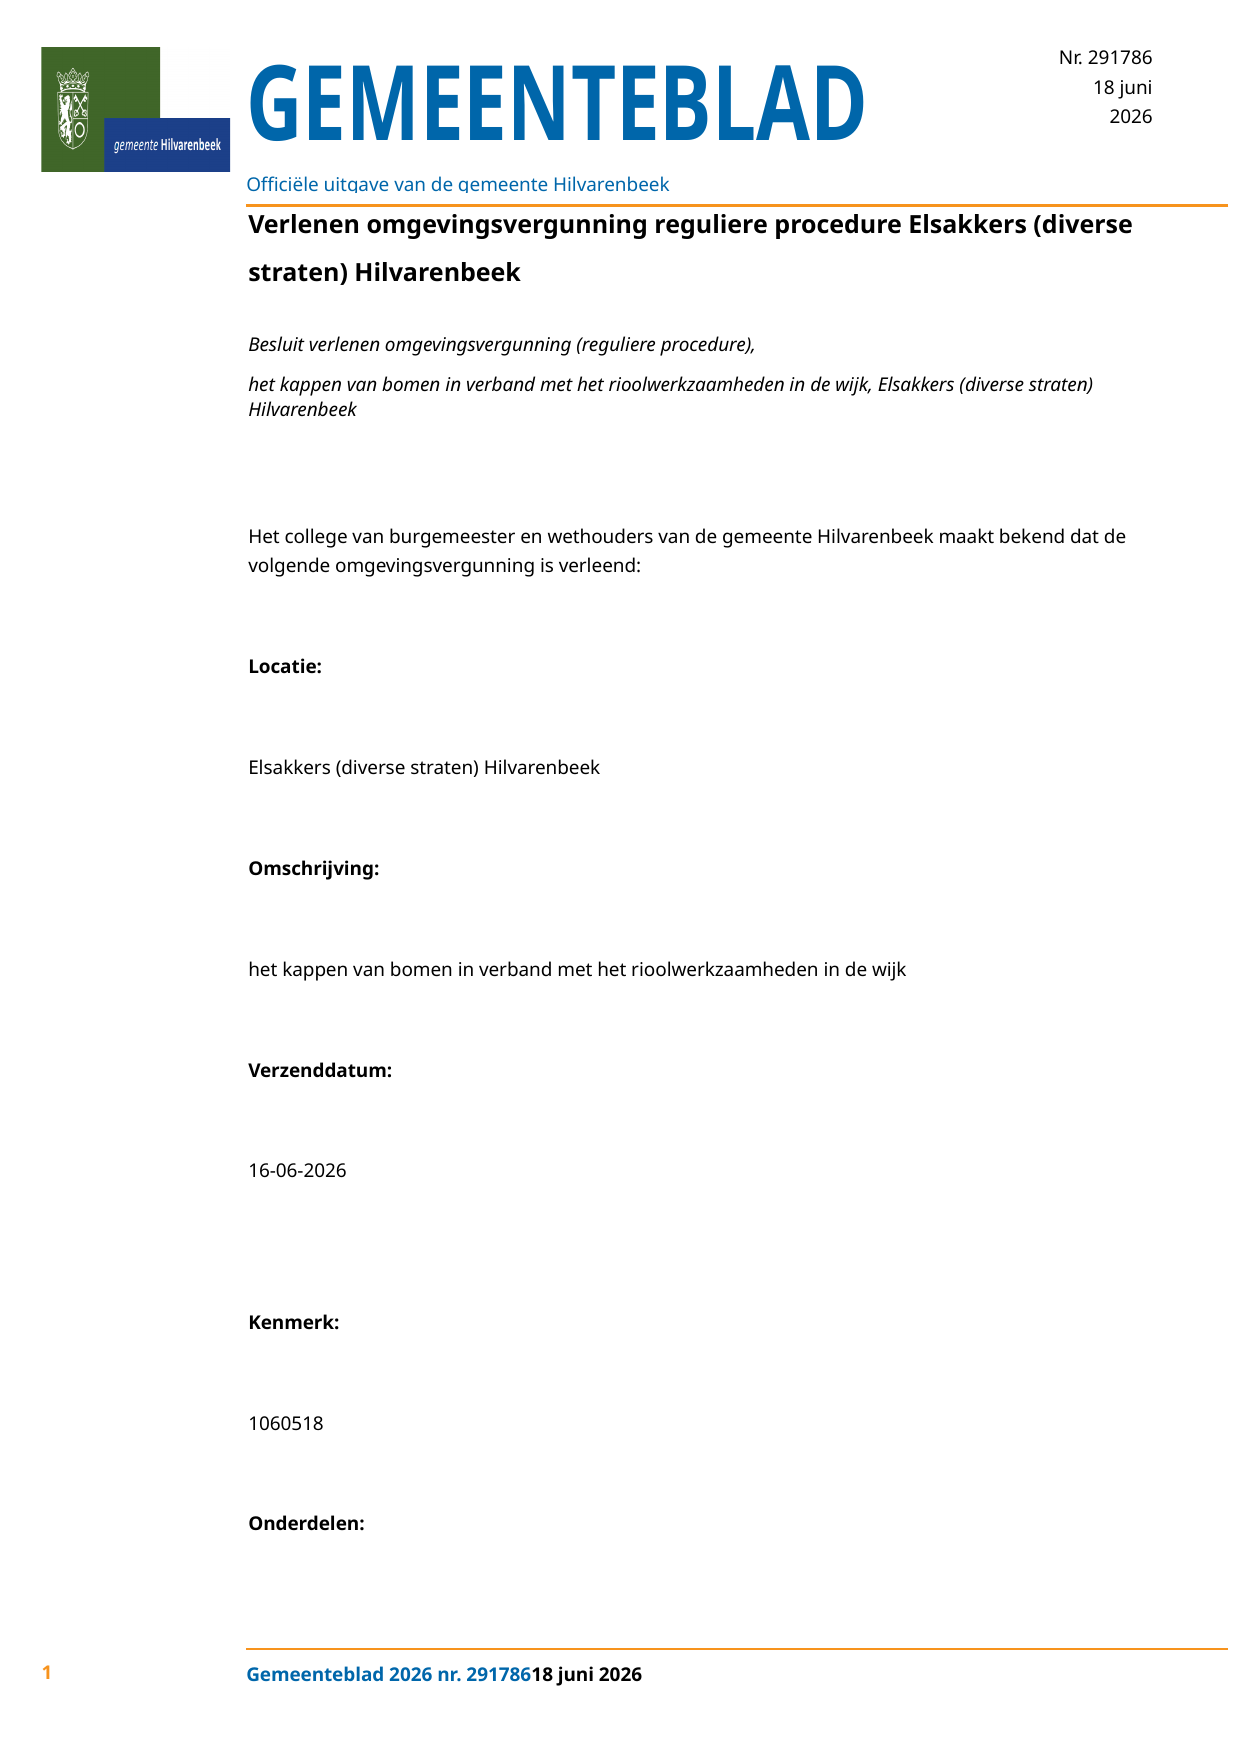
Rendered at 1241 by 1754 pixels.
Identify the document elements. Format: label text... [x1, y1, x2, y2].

text 1060518 [248, 1410, 1152, 1435]
text het kappen van bomen in verband met het rioolwerkzaamheden in de wijk, Elsakkers (diverse straten) Hilvarenbeek [248, 371, 1152, 422]
picture [41, 47, 231, 172]
text 16-06-2026 [248, 1158, 1152, 1183]
text Besluit verlenen omgevingsvergunning (reguliere procedure), [248, 331, 1152, 357]
text Elsakkers (diverse straten) Hilvarenbeek [248, 754, 1152, 780]
text Locatie: [248, 653, 1152, 679]
text Kenmerk: [248, 1309, 1152, 1334]
text het kappen van bomen in verband met het rioolwerkzaamheden in de wijk [248, 956, 1152, 982]
text Onderdelen: [248, 1511, 1152, 1536]
text Verzenddatum: [248, 1057, 1152, 1082]
text Verlenen omgevingsvergunning reguliere procedure Elsakkers (diverse straten) Hilvarenbeek [248, 207, 1152, 288]
text Het college van burgemeester en wethouders van de gemeente Hilvarenbeek maakt bekend dat de volgende omgevingsvergunning is verleend: [248, 523, 1152, 578]
text Omschrijving: [248, 855, 1152, 881]
